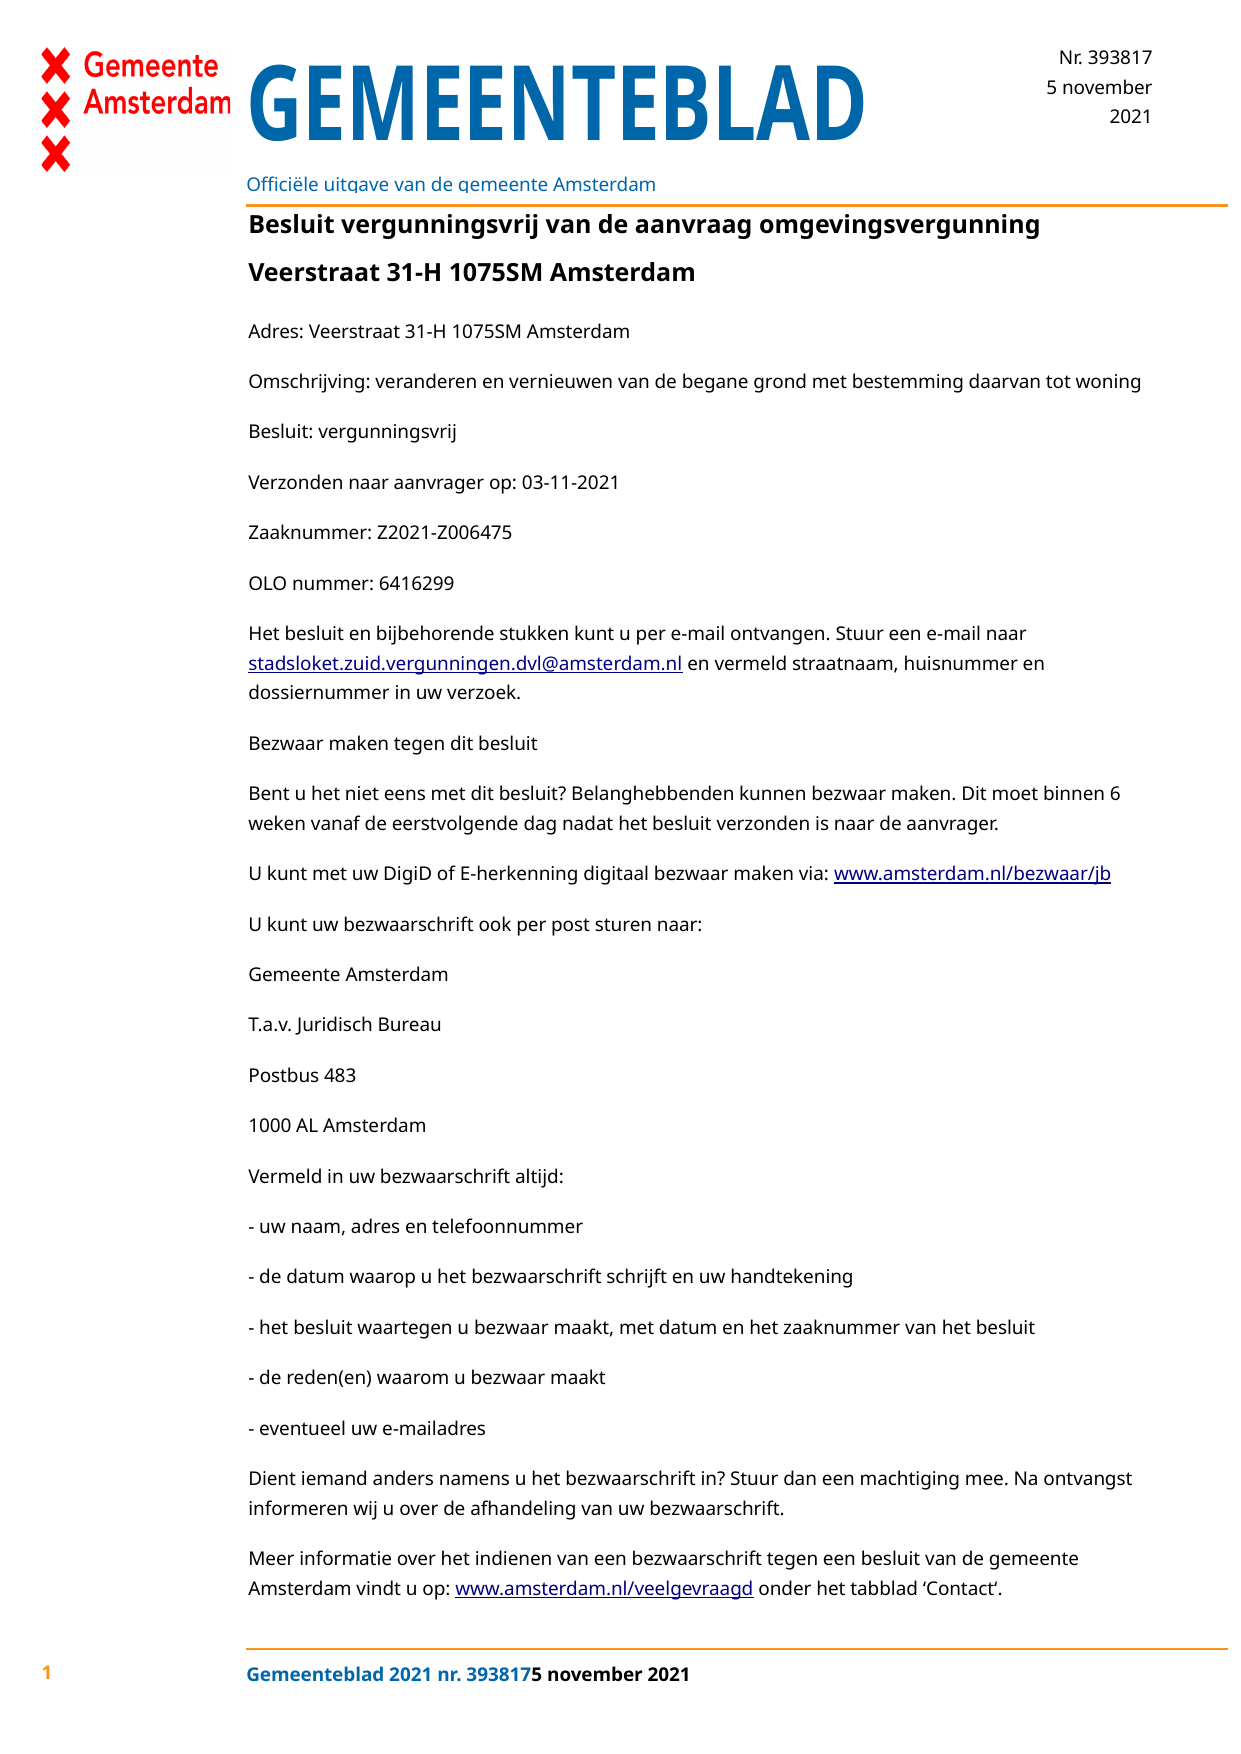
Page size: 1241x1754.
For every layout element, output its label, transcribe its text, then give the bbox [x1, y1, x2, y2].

picture [41, 47, 231, 172]
text U kunt met uw DigiD of E-herkenning digitaal bezwaar maken via: www.amsterdam.nl/bezwaar/jb [248, 860, 1152, 886]
text Gemeente Amsterdam [248, 961, 1152, 987]
text Vermeld in uw bezwaarschrift altijd: [248, 1163, 1152, 1189]
text - eventueel uw e-mailadres [248, 1415, 1152, 1441]
text Zaaknummer: Z2021-Z006475 [248, 519, 1152, 545]
text T.a.v. Juridisch Bureau [248, 1012, 1152, 1037]
text OLO nummer: 6416299 [248, 570, 1152, 596]
text Bent u het niet eens met dit besluit? Belanghebbenden kunnen bezwaar maken. Dit moet binnen 6 weken vanaf de eerstvolgende dag nadat het besluit verzonden is naar de aanvrager. [248, 780, 1152, 836]
text Besluit: vergunningsvrij [248, 419, 1152, 444]
text Het besluit en bijbehorende stukken kunt u per e-mail ontvangen. Stuur een e-mail naar stadsloket.zuid.vergunningen.dvl@amsterdam.nl en vermeld straatnaam, huisnummer en dossiernummer in uw verzoek. [248, 620, 1152, 705]
text - uw naam, adres en telefoonnummer [248, 1213, 1152, 1239]
text Adres: Veerstraat 31-H 1075SM Amsterdam [248, 318, 1152, 344]
text Omschrijving: veranderen en vernieuwen van de begane grond met bestemming daarvan tot woning [248, 368, 1152, 394]
text Besluit vergunningsvrij van de aanvraag omgevingsvergunning Veerstraat 31-H 1075SM Amsterdam [248, 207, 1152, 288]
text - de reden(en) waarom u bezwaar maakt [248, 1364, 1152, 1390]
text 1000 AL Amsterdam [248, 1112, 1152, 1138]
text Bezwaar maken tegen dit besluit [248, 730, 1152, 756]
text Dient iemand anders namens u het bezwaarschrift in? Stuur dan een machtiging mee. Na ontvangst informeren wij u over de afhandeling van uw bezwaarschrift. [248, 1465, 1152, 1521]
text - het besluit waartegen u bezwaar maakt, met datum en het zaaknummer van het besluit [248, 1314, 1152, 1340]
text Postbus 483 [248, 1062, 1152, 1088]
text - de datum waarop u het bezwaarschrift schrijft en uw handtekening [248, 1264, 1152, 1289]
text Meer informatie over het indienen van een bezwaarschrift tegen een besluit van de gemeente Amsterdam vindt u op: www.amsterdam.nl/veelgevraagd onder het tabblad ‘Contact‘. [248, 1545, 1152, 1601]
text Verzonden naar aanvrager op: 03-11-2021 [248, 469, 1152, 495]
text U kunt uw bezwaarschrift ook per post sturen naar: [248, 911, 1152, 937]
